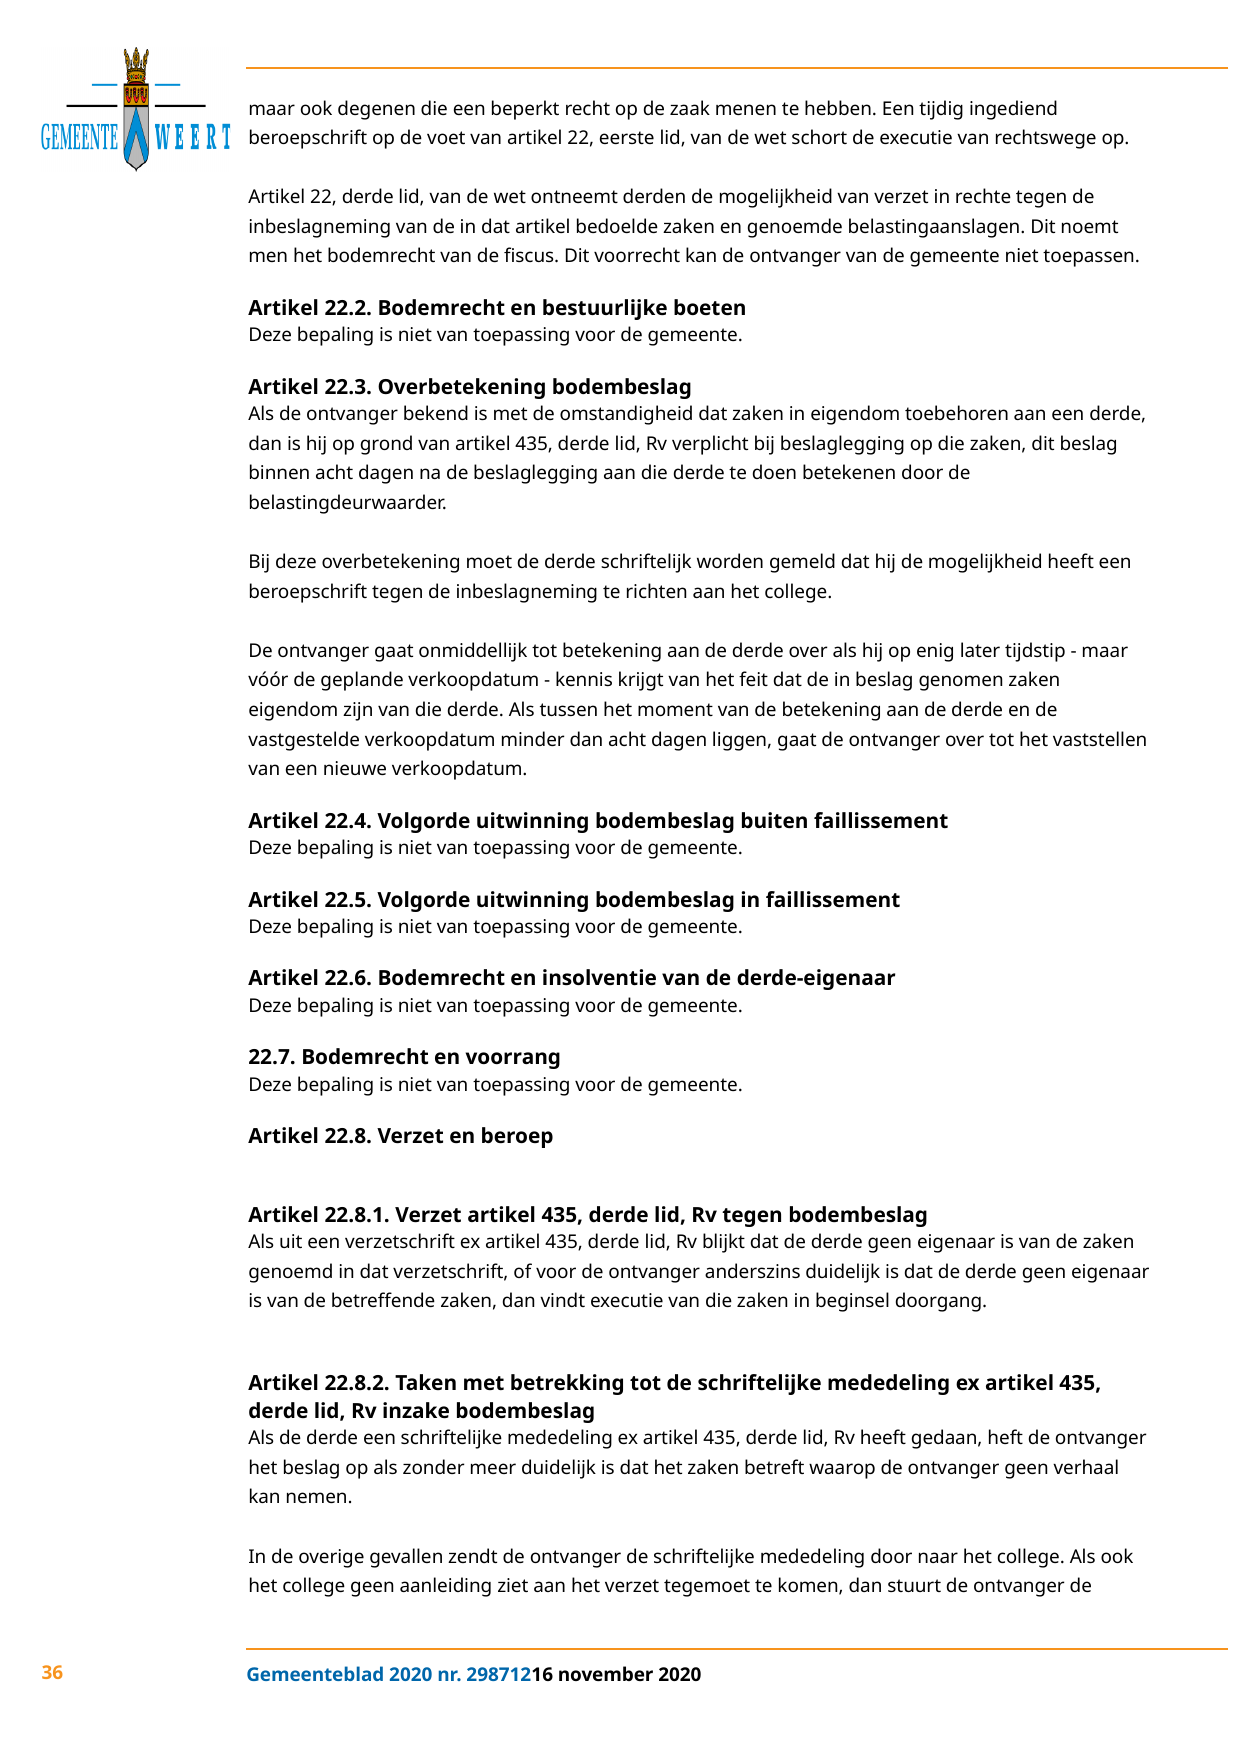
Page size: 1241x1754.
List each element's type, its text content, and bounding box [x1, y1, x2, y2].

text De ontvanger gaat onmiddellijk tot betekening aan de derde over als hij op enig later tijdstip - maar vóór de geplande verkoopdatum - kennis krijgt van het feit dat de in beslag genomen zaken eigendom zijn van die derde. Als tussen het moment van de betekening aan de derde en de vastgestelde verkoopdatum minder dan acht dagen liggen, gaat de ontvanger over tot het vaststellen van een nieuwe verkoopdatum. [248, 637, 1152, 781]
text Deze bepaling is niet van toepassing voor de gemeente. [248, 834, 1152, 860]
text Bij deze overbetekening moet de derde schriftelijk worden gemeld dat hij de mogelijkheid heeft een beroepschrift tegen de inbeslagneming te richten aan het college. [248, 548, 1152, 604]
text Deze bepaling is niet van toepassing voor de gemeente. [248, 992, 1152, 1018]
text Artikel 22.4. Volgorde uitwinning bodembeslag buiten faillissement [248, 806, 1152, 834]
text Artikel 22.8. Verzet en beroep [248, 1121, 1152, 1150]
picture [41, 47, 231, 172]
text 22.7. Bodemrecht en voorrang [248, 1042, 1152, 1071]
text Als de derde een schriftelijke mededeling ex artikel 435, derde lid, Rv heeft gedaan, heft de ontvanger het beslag op als zonder meer duidelijk is dat het zaken betreft waarop de ontvanger geen verhaal kan nemen. [248, 1424, 1152, 1509]
text Als uit een verzetschrift ex artikel 435, derde lid, Rv blijkt dat de derde geen eigenaar is van de zaken genoemd in dat verzetschrift, of voor de ontvanger anderszins duidelijk is dat de derde geen eigenaar is van de betreffende zaken, dan vindt executie van die zaken in beginsel doorgang. [248, 1228, 1152, 1313]
text Artikel 22, derde lid, van de wet ontneemt derden de mogelijkheid van verzet in rechte tegen de inbeslagneming van de in dat artikel bedoelde zaken en genoemde belastingaanslagen. Dit noemt men het bodemrecht van de fiscus. Dit voorrecht kan de ontvanger van de gemeente niet toepassen. [248, 183, 1152, 268]
text Artikel 22.6. Bodemrecht en insolventie van de derde-eigenaar [248, 963, 1152, 992]
text maar ook degenen die een beperkt recht op de zaak menen te hebben. Een tijdig ingediend beroepschrift op de voet van artikel 22, eerste lid, van de wet schort de executie van rechtswege op. [248, 95, 1152, 150]
text In de overige gevallen zendt de ontvanger de schriftelijke mededeling door naar het college. Als ook het college geen aanleiding ziet aan het verzet tegemoet te komen, dan stuurt de ontvanger de [248, 1543, 1152, 1598]
text Artikel 22.5. Volgorde uitwinning bodembeslag in faillissement [248, 885, 1152, 913]
text Deze bepaling is niet van toepassing voor de gemeente. [248, 913, 1152, 939]
text Als de ontvanger bekend is met de omstandigheid dat zaken in eigendom toebehoren aan een derde, dan is hij op grond van artikel 435, derde lid, Rv verplicht bij beslaglegging op die zaken, dit beslag binnen acht dagen na de beslaglegging aan die derde te doen betekenen door de belastingdeurwaarder. [248, 400, 1152, 515]
text Artikel 22.8.1. Verzet artikel 435, derde lid, Rv tegen bodembeslag [248, 1200, 1152, 1228]
text Deze bepaling is niet van toepassing voor de gemeente. [248, 1071, 1152, 1097]
text Artikel 22.8.2. Taken met betrekking tot de schriftelijke mededeling ex artikel 435, derde lid, Rv inzake bodembeslag [248, 1368, 1152, 1424]
text Artikel 22.2. Bodemrecht en bestuurlijke boeten [248, 293, 1152, 322]
text Artikel 22.3. Overbetekening bodembeslag [248, 372, 1152, 400]
text Deze bepaling is niet van toepassing voor de gemeente. [248, 322, 1152, 347]
